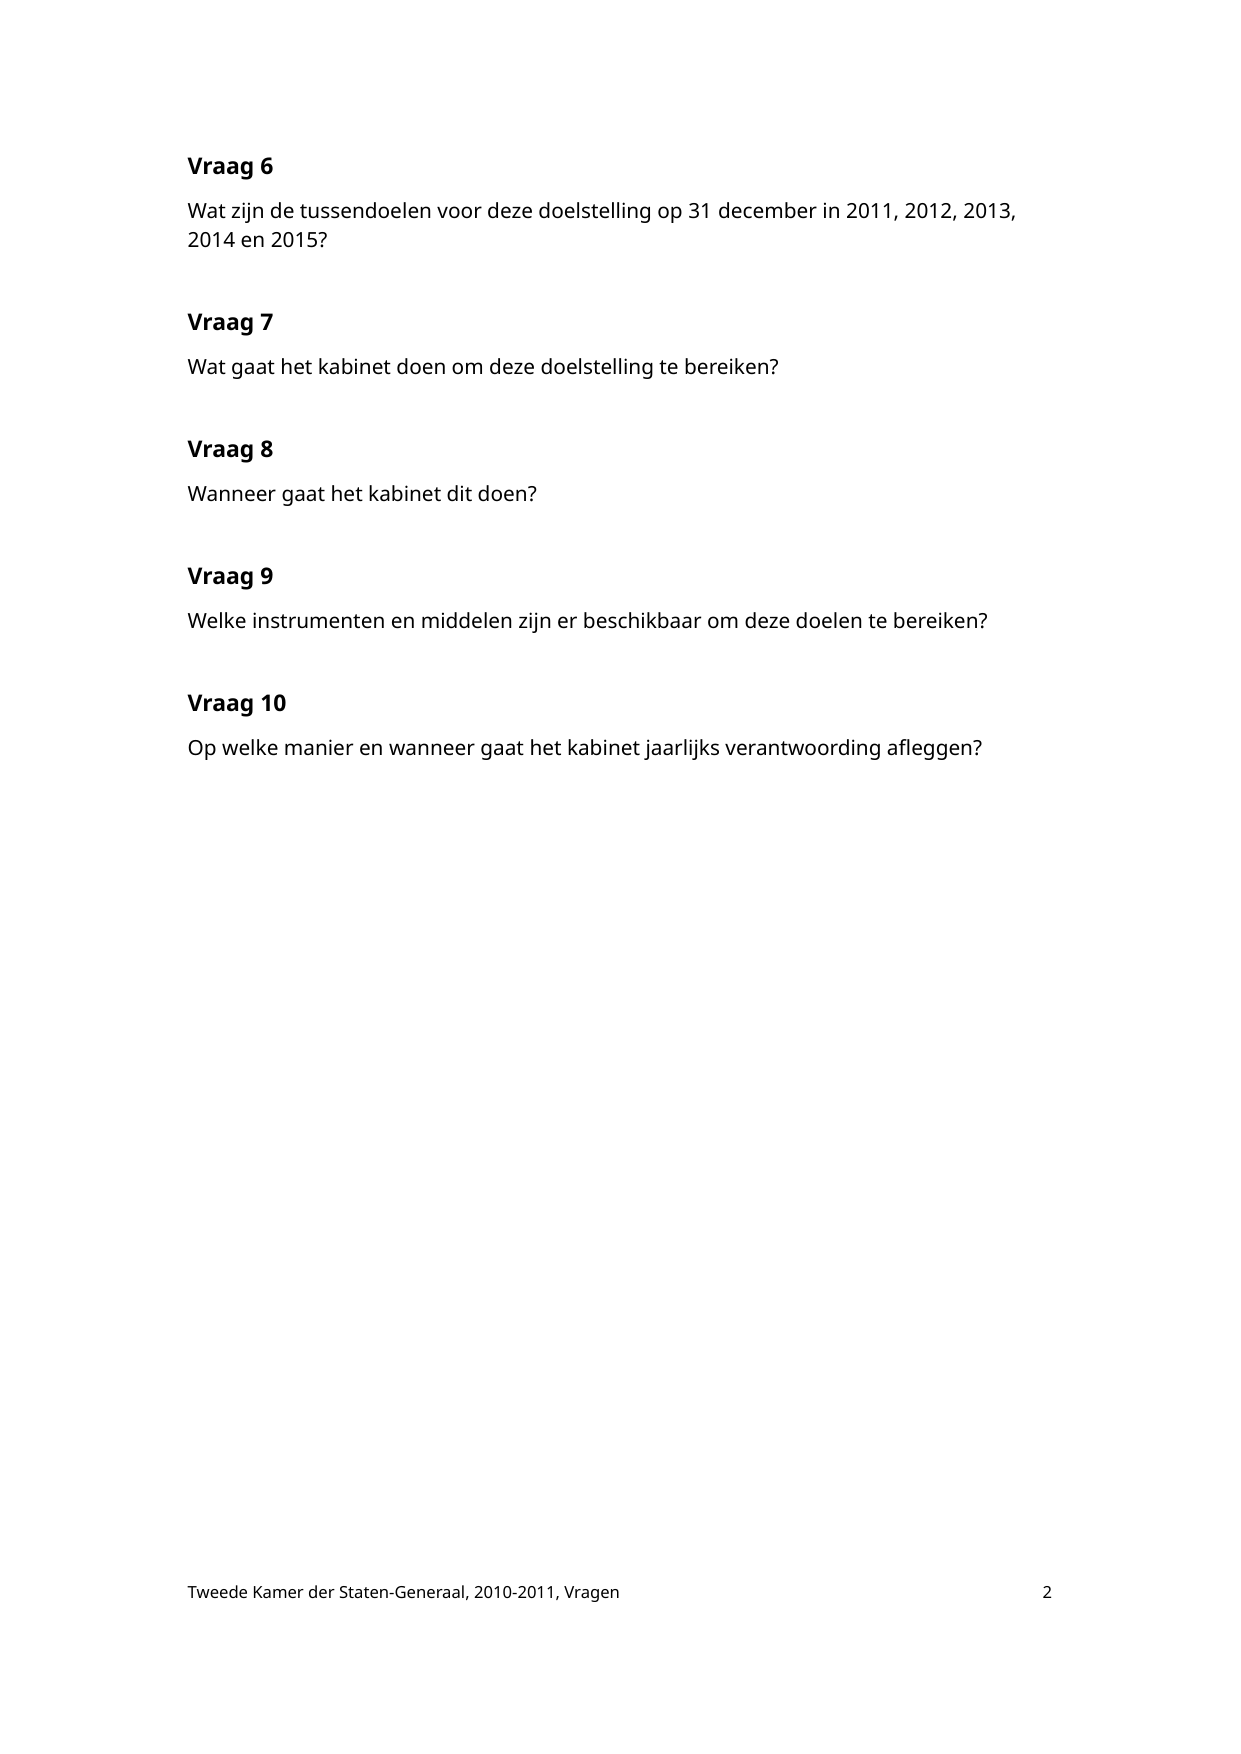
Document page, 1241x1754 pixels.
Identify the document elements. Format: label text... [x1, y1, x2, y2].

text Welke instrumenten en middelen zijn er beschikbaar om deze doelen te bereiken? [187, 606, 1053, 635]
subtitle Vraag 8 [187, 433, 1053, 464]
text Wat gaat het kabinet doen om deze doelstelling te bereiken? [187, 352, 1053, 380]
subtitle Vraag 7 [187, 306, 1053, 337]
text Op welke manier en wanneer gaat het kabinet jaarlijks verantwoording afleggen? [187, 733, 1053, 762]
subtitle Vraag 9 [187, 560, 1053, 591]
subtitle Vraag 10 [187, 687, 1053, 718]
text Wat zijn de tussendoelen voor deze doelstelling op 31 december in 2011, 2012, 2013, 2014 en 2015? [187, 196, 1053, 253]
text Wanneer gaat het kabinet dit doen? [187, 479, 1053, 507]
subtitle Vraag 6 [187, 150, 1053, 181]
